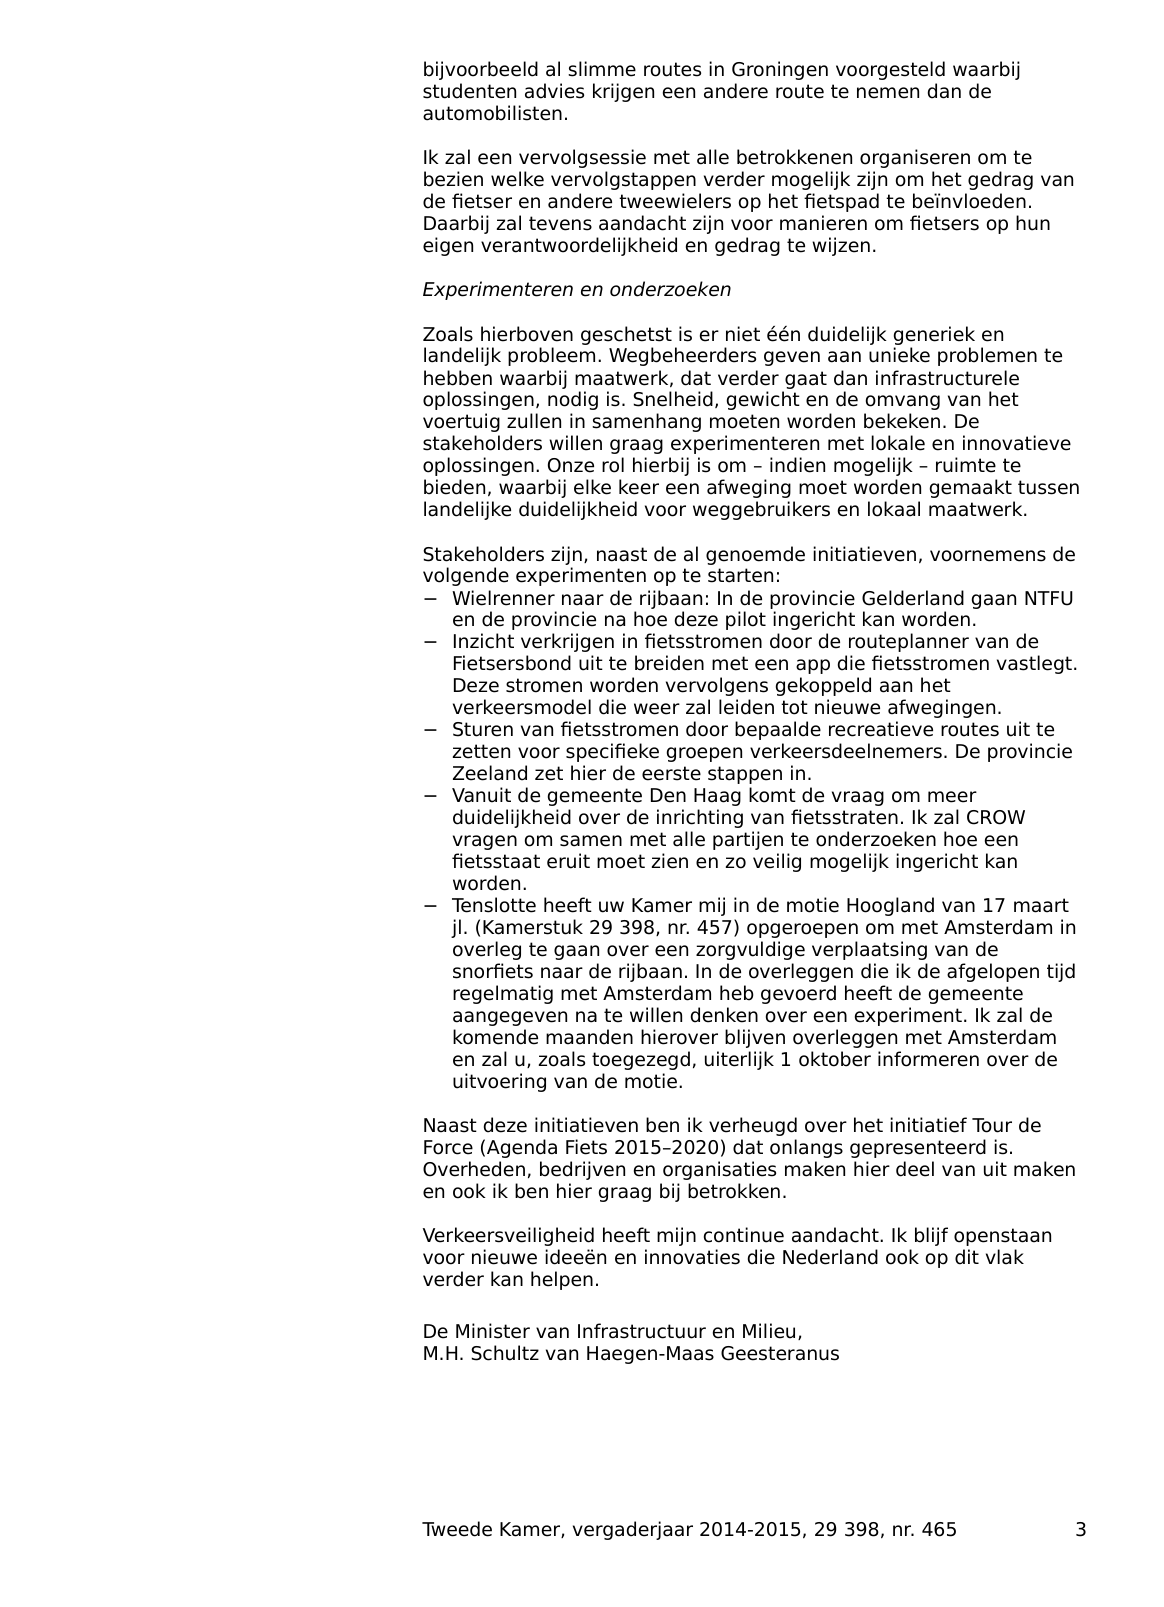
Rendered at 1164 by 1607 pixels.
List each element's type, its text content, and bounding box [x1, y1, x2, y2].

text Verkeersveiligheid heeft mijn continue aandacht. Ik blijf openstaan voor nieuwe ideeën en innovaties die Nederland ook op dit vlak verder kan helpen. [422, 1225, 1087, 1291]
text − Inzicht verkrijgen in fietsstromen door de routeplanner van de Fietsersbond uit te breiden met een app die fietsstromen vastlegt. Deze stromen worden vervolgens gekoppeld aan het verkeersmodel die weer zal leiden tot nieuwe afwegingen. [422, 631, 1087, 719]
text Ik zal een vervolgsessie met alle betrokkenen organiseren om te bezien welke vervolgstappen verder mogelijk zijn om het gedrag van de fietser en andere tweewielers op het fietspad te beïnvloeden. Daarbij zal tevens aandacht zijn voor manieren om fietsers op hun eigen verantwoordelijkheid en gedrag te wijzen. [422, 147, 1087, 257]
text bijvoorbeeld al slimme routes in Groningen voorgesteld waarbij studenten advies krijgen een andere route te nemen dan de automobilisten. [422, 59, 1087, 125]
text − Sturen van fietsstromen door bepaalde recreatieve routes uit te zetten voor specifieke groepen verkeersdeelnemers. De provincie Zeeland zet hier de eerste stappen in. [422, 719, 1087, 785]
text De Minister van Infrastructuur en Milieu, M.H. Schultz van Haegen-Maas Geesteranus [422, 1321, 1087, 1365]
subtitle Experimenteren en onderzoeken [422, 279, 1087, 301]
text Zoals hierboven geschetst is er niet één duidelijk generiek en landelijk probleem. Wegbeheerders geven aan unieke problemen te hebben waarbij maatwerk, dat verder gaat dan infrastructurele oplossingen, nodig is. Snelheid, gewicht en de omvang van het voertuig zullen in samenhang moeten worden bekeken. De stakeholders willen graag experimenteren met lokale en innovatieve oplossingen. Onze rol hierbij is om – indien mogelijk – ruimte te bieden, waarbij elke keer een afweging moet worden gemaakt tussen landelijke duidelijkheid voor weggebruikers en lokaal maatwerk. [422, 323, 1087, 521]
text − Tenslotte heeft uw Kamer mij in de motie Hoogland van 17 maart jl. (Kamerstuk 29 398, nr. 457) opgeroepen om met Amsterdam in overleg te gaan over een zorgvuldige verplaatsing van de snorfiets naar de rijbaan. In de overleggen die ik de afgelopen tijd regelmatig met Amsterdam heb gevoerd heeft de gemeente aangegeven na te willen denken over een experiment. Ik zal de komende maanden hierover blijven overleggen met Amsterdam en zal u, zoals toegezegd, uiterlijk 1 oktober informeren over de uitvoering van de motie. [422, 895, 1087, 1093]
text − Wielrenner naar de rijbaan: In de provincie Gelderland gaan NTFU en de provincie na hoe deze pilot ingericht kan worden. [422, 587, 1087, 631]
text Naast deze initiatieven ben ik verheugd over het initiatief Tour de Force (Agenda Fiets 2015–2020) dat onlangs gepresenteerd is. Overheden, bedrijven en organisaties maken hier deel van uit maken en ook ik ben hier graag bij betrokken. [422, 1115, 1087, 1203]
text Stakeholders zijn, naast de al genoemde initiatieven, voornemens de volgende experimenten op te starten: [422, 543, 1087, 587]
text − Vanuit de gemeente Den Haag komt de vraag om meer duidelijkheid over de inrichting van fietsstraten. Ik zal CROW vragen om samen met alle partijen te onderzoeken hoe een fietsstaat eruit moet zien en zo veilig mogelijk ingericht kan worden. [422, 785, 1087, 895]
